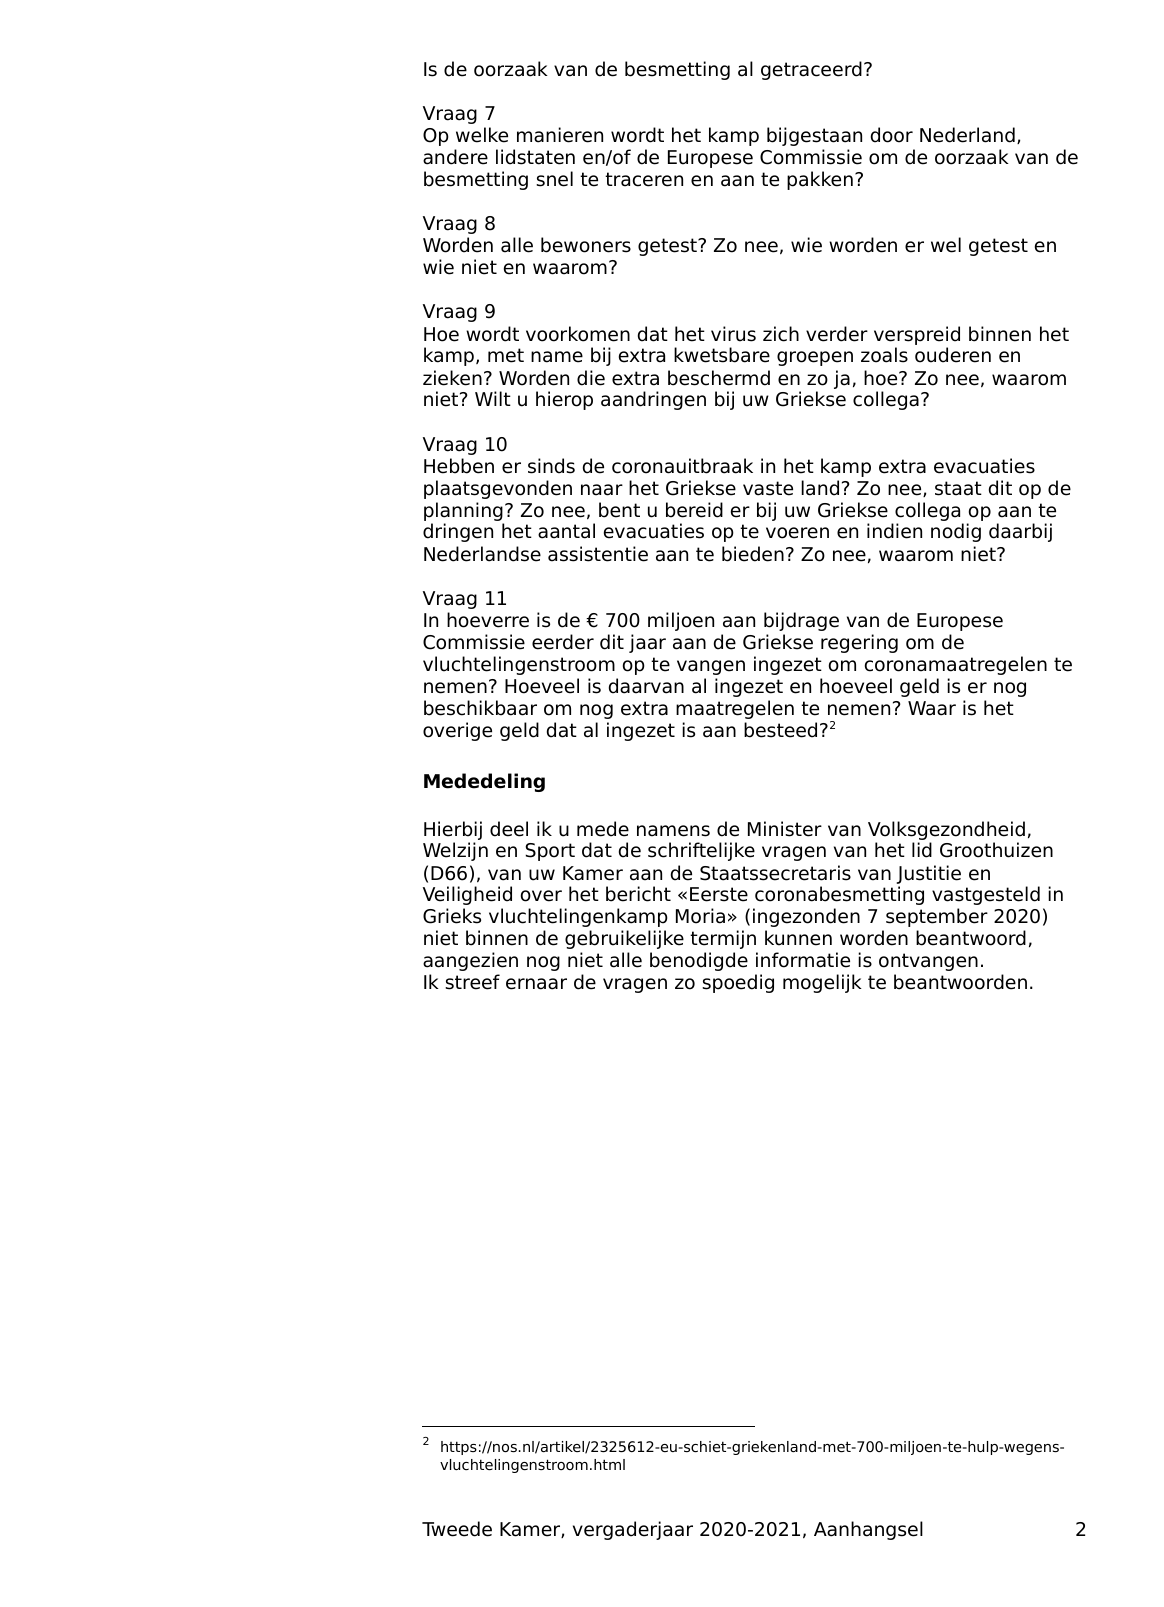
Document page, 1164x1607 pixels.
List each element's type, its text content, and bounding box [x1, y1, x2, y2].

text Vraag 10 [422, 433, 1087, 456]
text Hoe wordt voorkomen dat het virus zich verder verspreid binnen het kamp, met name bij extra kwetsbare groepen zoals ouderen en zieken? Worden die extra beschermd en zo ja, hoe? Zo nee, waarom niet? Wilt u hierop aandringen bij uw Griekse collega? [422, 323, 1087, 411]
text Vraag 8 [422, 213, 1087, 235]
text Hebben er sinds de coronauitbraak in het kamp extra evacuaties plaatsgevonden naar het Griekse vaste land? Zo nee, staat dit op de planning? Zo nee, bent u bereid er bij uw Griekse collega op aan te dringen het aantal evacuaties op te voeren en indien nodig daarbij Nederlandse assistentie aan te bieden? Zo nee, waarom niet? [422, 456, 1087, 565]
text Op welke manieren wordt het kamp bijgestaan door Nederland, andere lidstaten en/of de Europese Commissie om de oorzaak van de besmetting snel te traceren en aan te pakken? [422, 125, 1087, 191]
subtitle Mededeling [422, 771, 1087, 793]
text Ik streef ernaar de vragen zo spoedig mogelijk te beantwoorden. [422, 972, 1087, 994]
text In hoeverre is de € 700 miljoen aan bijdrage van de Europese Commissie eerder dit jaar aan de Griekse regering om de vluchtelingenstroom op te vangen ingezet om coronamaatregelen te nemen? Hoeveel is daarvan al ingezet en hoeveel geld is er nog beschikbaar om nog extra maatregelen te nemen? Waar is het overige geld dat al ingezet is aan besteed? [422, 609, 1087, 741]
text Vraag 11 [422, 588, 1087, 609]
text Vraag 9 [422, 301, 1087, 323]
text https://nos.nl/artikel/2325612-eu-schiet-griekenland-met-700-miljoen-te-hulp-wegens-vluchtelingenstroom.html [422, 1435, 1087, 1474]
text Worden alle bewoners getest? Zo nee, wie worden er wel getest en wie niet en waarom? [422, 235, 1087, 279]
text Hierbij deel ik u mede namens de Minister van Volksgezondheid, Welzijn en Sport dat de schriftelijke vragen van het lid Groothuizen (D66), van uw Kamer aan de Staatssecretaris van Justitie en Veiligheid over het bericht «Eerste coronabesmetting vastgesteld in Grieks vluchtelingenkamp Moria» (ingezonden 7 september 2020) niet binnen de gebruikelijke termijn kunnen worden beantwoord, aangezien nog niet alle benodigde informatie is ontvangen. [422, 818, 1087, 972]
text Vraag 7 [422, 103, 1087, 125]
text Is de oorzaak van de besmetting al getraceerd? [422, 59, 1087, 81]
